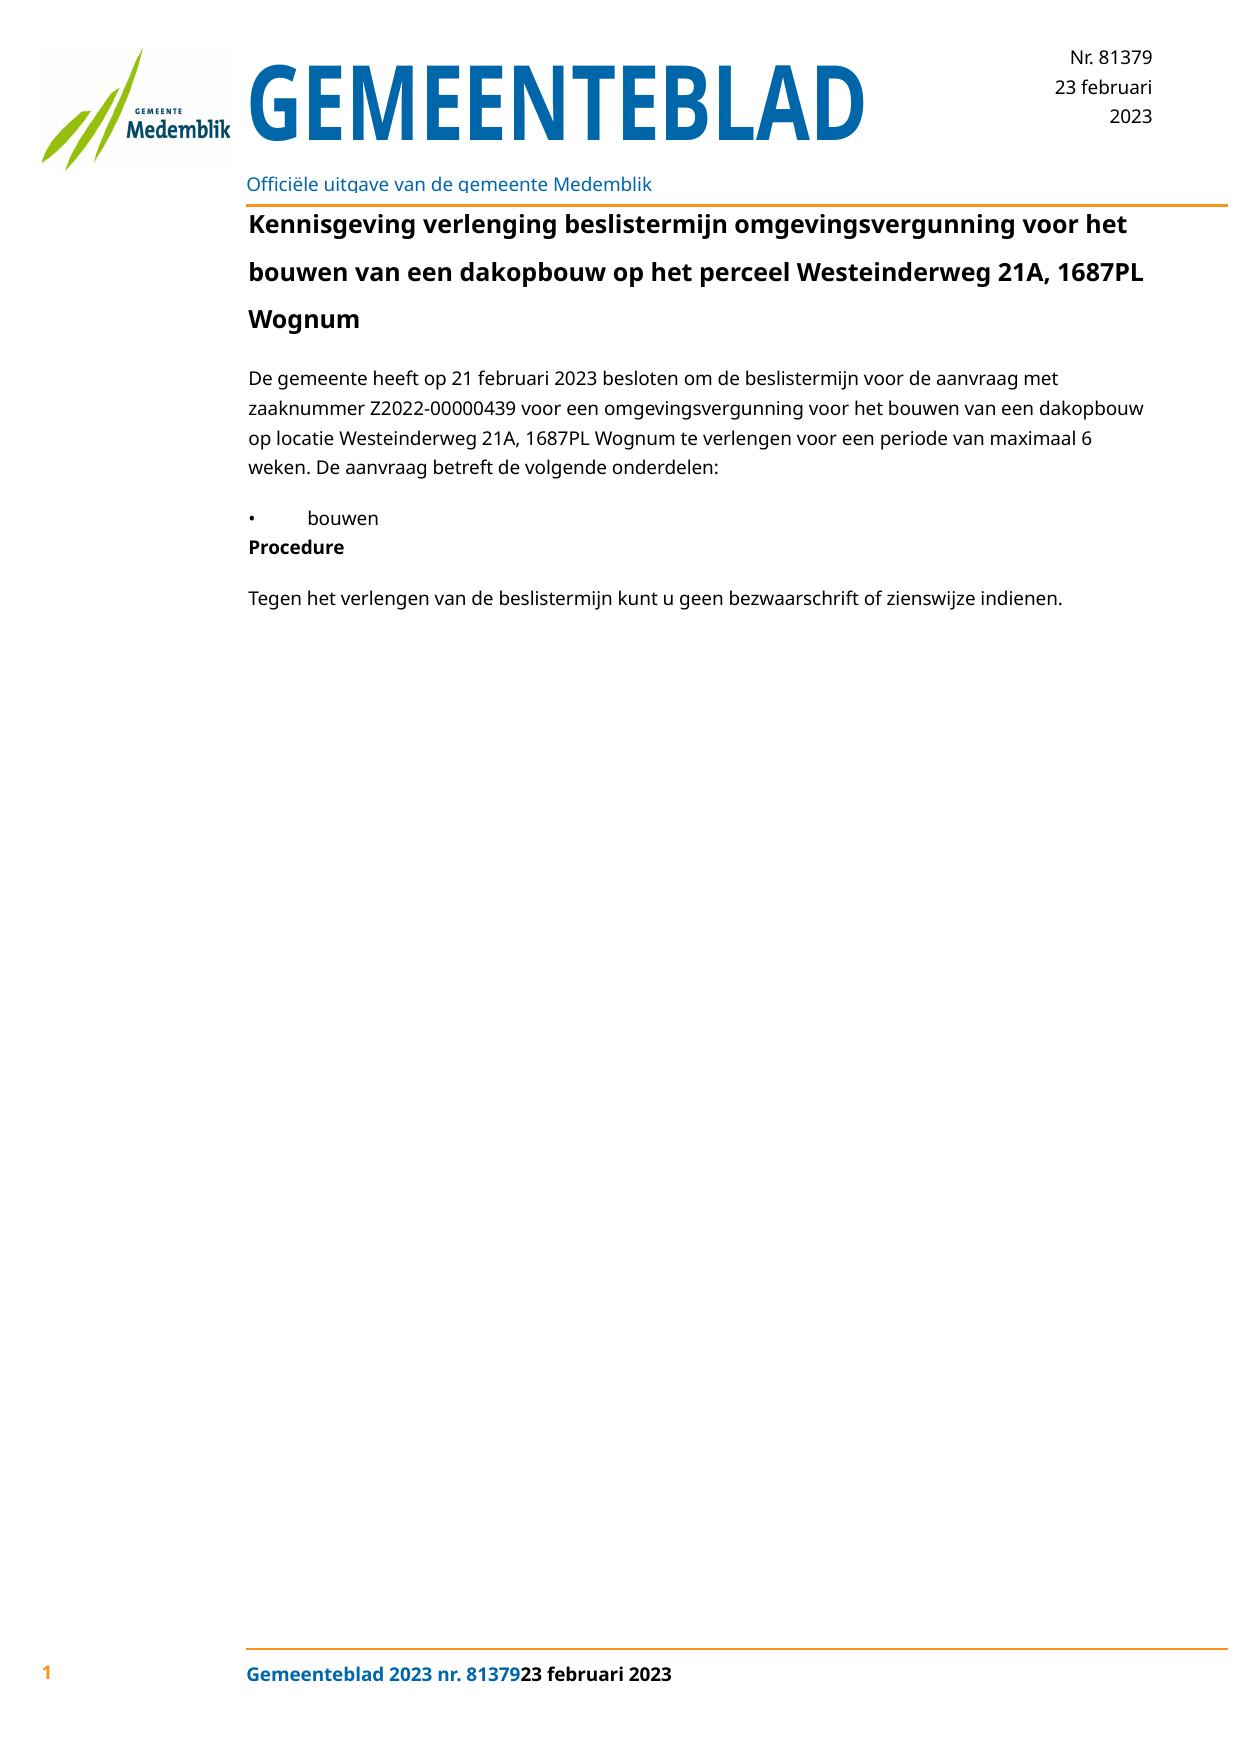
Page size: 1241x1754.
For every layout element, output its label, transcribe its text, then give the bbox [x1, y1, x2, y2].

text De gemeente heeft op 21 februari 2023 besloten om de beslistermijn voor de aanvraag met zaaknummer Z2022-00000439 voor een omgevingsvergunning voor het bouwen van een dakopbouw op locatie Westeinderweg 21A, 1687PL Wognum te verlengen voor een periode van maximaal 6 weken. De aanvraag betreft de volgende onderdelen: [248, 366, 1152, 480]
text Kennisgeving verlenging beslistermijn omgevingsvergunning voor het bouwen van een dakopbouw op het perceel Westeinderweg 21A, 1687PL Wognum [248, 207, 1152, 336]
list bouwen [248, 505, 1152, 530]
text Procedure [248, 534, 1152, 560]
picture [41, 47, 231, 172]
text Tegen het verlengen van de beslistermijn kunt u geen bezwaarschrift of zienswijze indienen. [248, 585, 1152, 610]
